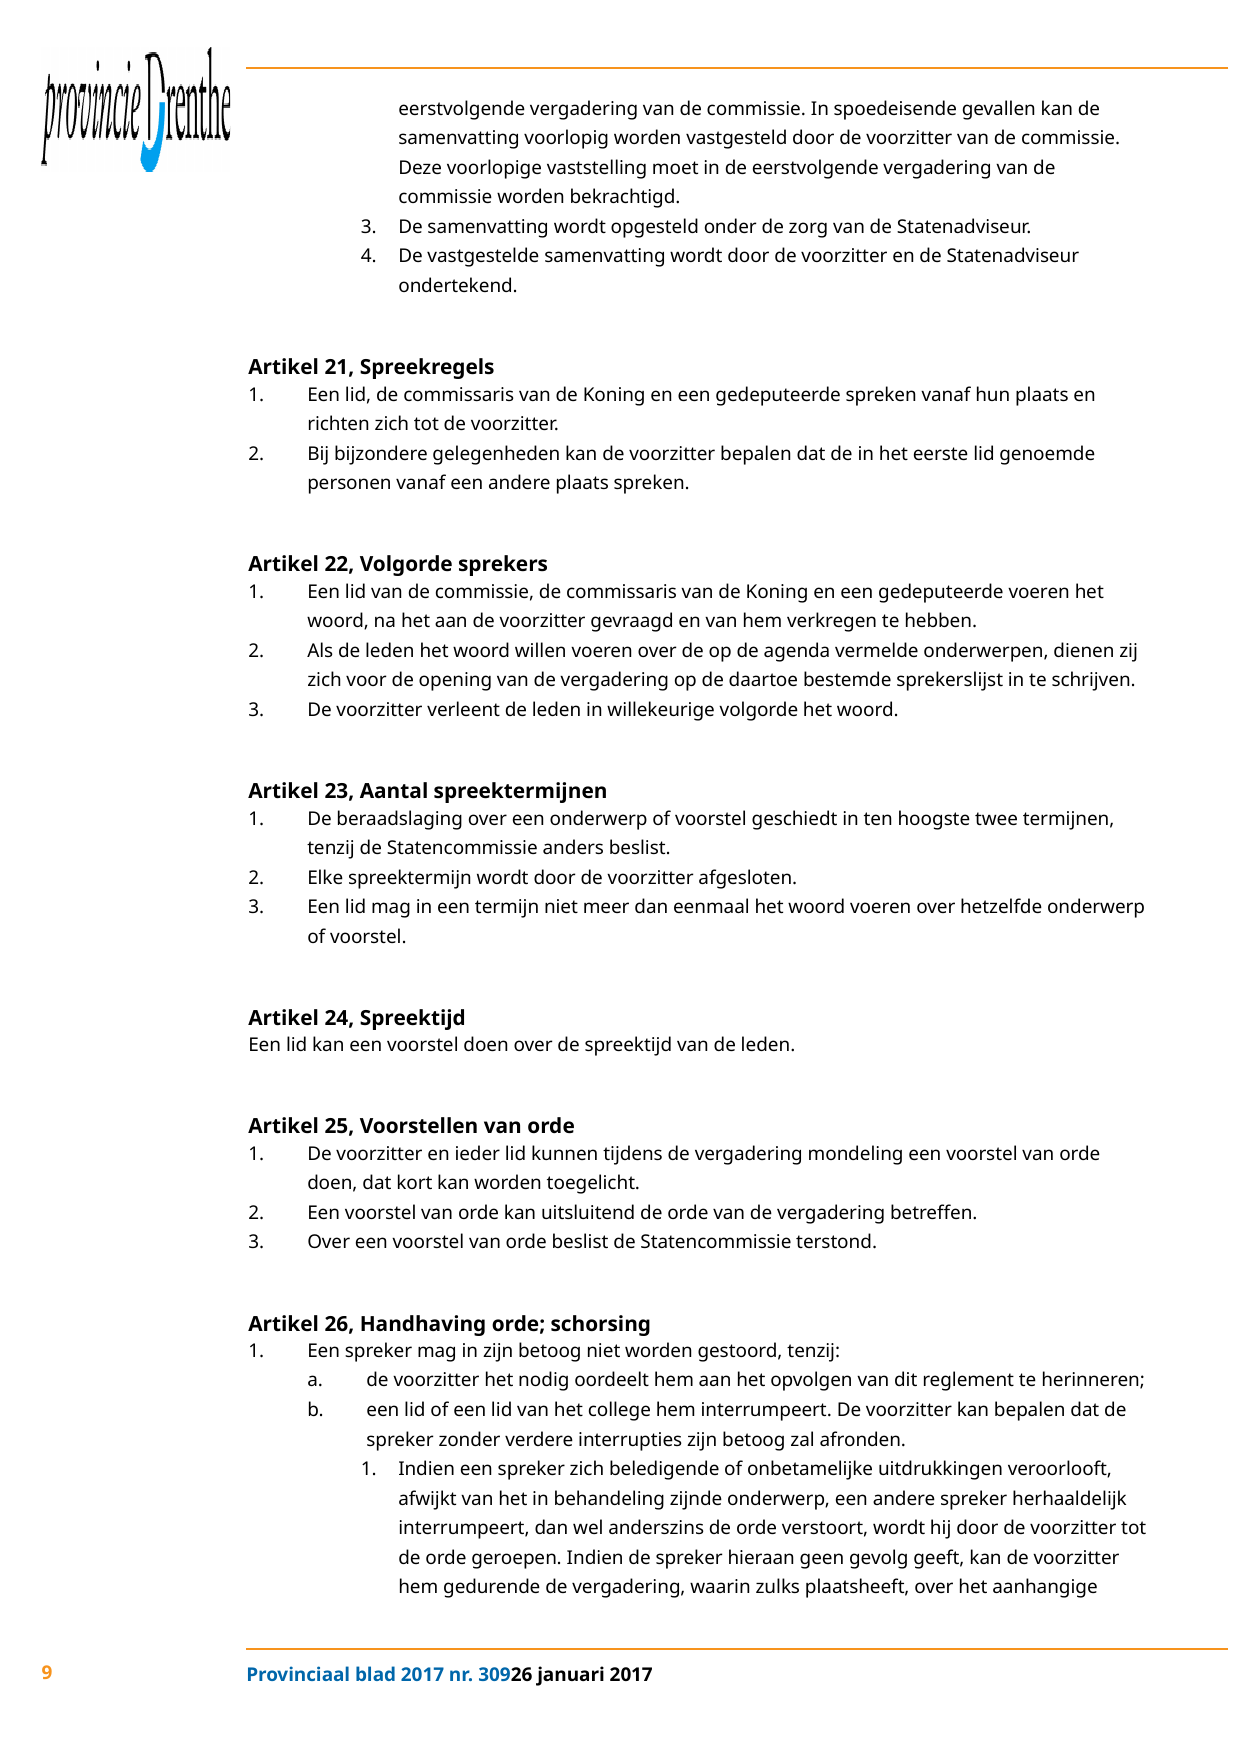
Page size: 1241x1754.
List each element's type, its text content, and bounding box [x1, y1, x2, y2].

list De beraadslaging over een onderwerp of voorstel geschiedt in ten hoogste twee termijnen, tenzij de Statencommissie anders beslist. [248, 805, 1152, 860]
list Een lid van de commissie, de commissaris van de Koning en een gedeputeerde voeren het woord, na het aan de voorzitter gevraagd en van hem verkregen te hebben. [248, 578, 1152, 633]
list de voorzitter het nodig oordeelt hem aan het opvolgen van dit reglement te herinneren; [307, 1367, 1152, 1392]
text Artikel 24, Spreektijd [248, 1003, 1152, 1031]
text Artikel 21, Spreekregels [248, 352, 1152, 381]
text Artikel 25, Voorstellen van orde [248, 1111, 1152, 1140]
list eerstvolgende vergadering van de commissie. In spoedeisende gevallen kan de samenvatting voorlopig worden vastgesteld door de voorzitter van de commissie. Deze voorlopige vaststelling moet in de eerstvolgende vergadering van de commissie worden bekrachtigd. [361, 95, 1152, 209]
list Over een voorstel van orde beslist de Statencommissie terstond. [248, 1229, 1152, 1254]
text Artikel 23, Aantal spreektermijnen [248, 776, 1152, 805]
list Elke spreektermijn wordt door de voorzitter afgesloten. [248, 864, 1152, 889]
list Bij bijzondere gelegenheden kan de voorzitter bepalen dat de in het eerste lid genoemde personen vanaf een andere plaats spreken. [248, 440, 1152, 495]
list De voorzitter verleent de leden in willekeurige volgorde het woord. [248, 696, 1152, 722]
text Artikel 26, Handhaving orde; schorsing [248, 1309, 1152, 1337]
list Een spreker mag in zijn betoog niet worden gestoord, tenzij: [248, 1337, 1152, 1363]
list Als de leden het woord willen voeren over de op de agenda vermelde onderwerpen, dienen zij zich voor de opening van de vergadering op de daartoe bestemde sprekerslijst in te schrijven. [248, 637, 1152, 692]
list De vastgestelde samenvatting wordt door de voorzitter en de Statenadviseur ondertekend. [361, 243, 1152, 298]
list een lid of een lid van het college hem interrumpeert. De voorzitter kan bepalen dat de spreker zonder verdere interrupties zijn betoog zal afronden. [307, 1396, 1152, 1452]
list De voorzitter en ieder lid kunnen tijdens de vergadering mondeling een voorstel van orde doen, dat kort kan worden toegelicht. [248, 1140, 1152, 1195]
list Indien een spreker zich beledigende of onbetamelijke uitdrukkingen veroorlooft, afwijkt van het in behandeling zijnde onderwerp, een andere spreker herhaaldelijk interrumpeert, dan wel anderszins de orde verstoort, wordt hij door de voorzitter tot de orde geroepen. Indien de spreker hieraan geen gevolg geeft, kan de voorzitter hem gedurende de vergadering, waarin zulks plaatsheeft, over het aanhangige [361, 1455, 1152, 1599]
list De samenvatting wordt opgesteld onder de zorg van de Statenadviseur. [361, 213, 1152, 239]
text Een lid kan een voorstel doen over de spreektijd van de leden. [248, 1031, 1152, 1057]
picture [41, 47, 231, 172]
list Een voorstel van orde kan uitsluitend de orde van de vergadering betreffen. [248, 1199, 1152, 1225]
list Een lid mag in een termijn niet meer dan eenmaal het woord voeren over hetzelfde onderwerp of voorstel. [248, 893, 1152, 949]
list Een lid, de commissaris van de Koning en een gedeputeerde spreken vanaf hun plaats en richten zich tot de voorzitter. [248, 381, 1152, 436]
text Artikel 22, Volgorde sprekers [248, 549, 1152, 578]
